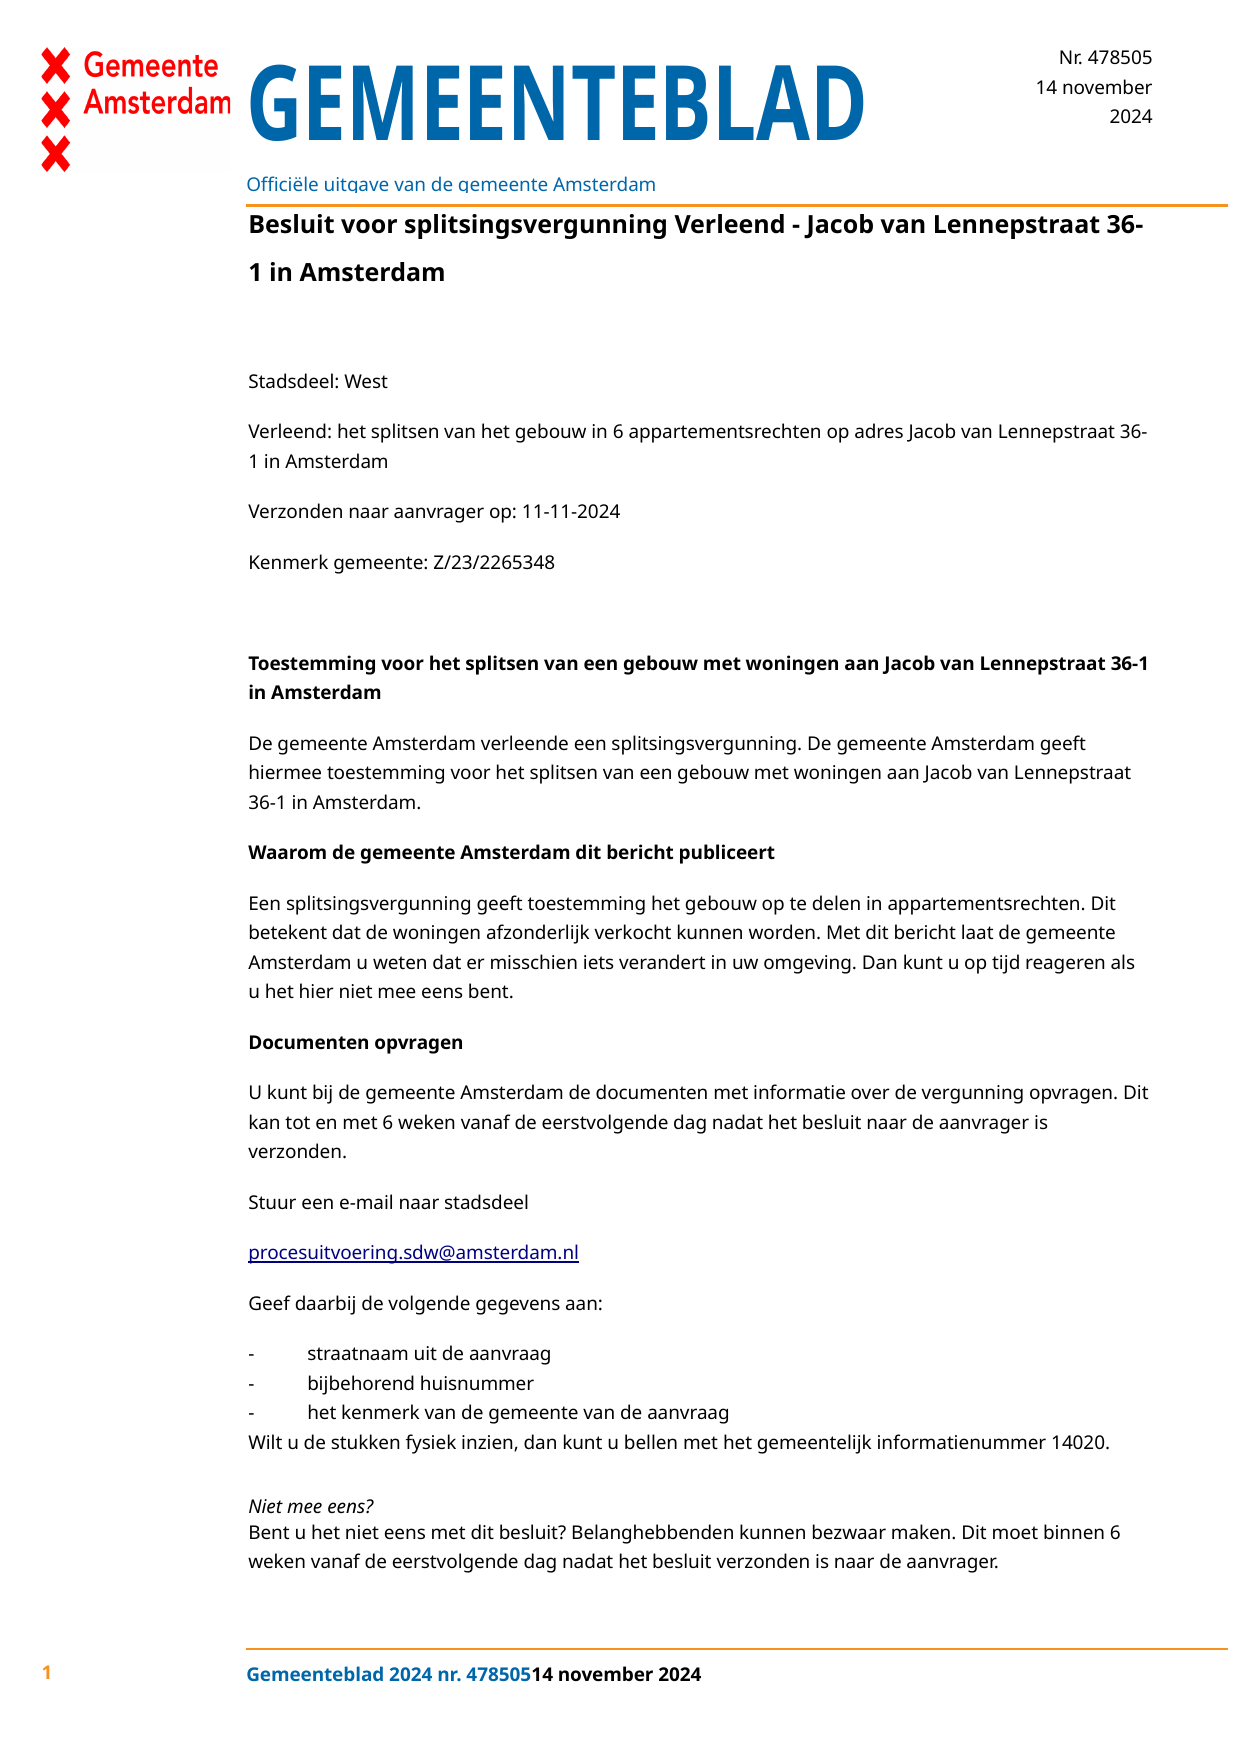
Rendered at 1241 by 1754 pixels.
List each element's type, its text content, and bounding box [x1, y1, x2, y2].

picture [41, 47, 231, 172]
list bijbehorend huisnummer [248, 1370, 1152, 1396]
list straatnaam uit de aanvraag [248, 1340, 1152, 1366]
list het kenmerk van de gemeente van de aanvraag [248, 1399, 1152, 1425]
text Geef daarbij de volgende gegevens aan: [248, 1290, 1152, 1316]
text U kunt bij de gemeente Amsterdam de documenten met informatie over de vergunning opvragen. Dit kan tot en met 6 weken vanaf de eerstvolgende dag nadat het besluit naar de aanvrager is verzonden. [248, 1079, 1152, 1164]
text Wilt u de stukken fysiek inzien, dan kunt u bellen met het gemeentelijk informatienummer 14020. [248, 1429, 1152, 1455]
text Verzonden naar aanvrager op: 11-11-2024 [248, 499, 1152, 524]
text Besluit voor splitsingsvergunning Verleend - Jacob van Lennepstraat 36-1 in Amsterdam [248, 207, 1152, 288]
text Niet mee eens? [248, 1493, 1152, 1519]
text Verleend: het splitsen van het gebouw in 6 appartementsrechten op adres Jacob van Lennepstraat 36-1 in Amsterdam [248, 419, 1152, 474]
text Bent u het niet eens met dit besluit? Belanghebbenden kunnen bezwaar maken. Dit moet binnen 6 weken vanaf de eerstvolgende dag nadat het besluit verzonden is naar de aanvrager. [248, 1519, 1152, 1574]
text Een splitsingsvergunning geeft toestemming het gebouw op te delen in appartementsrechten. Dit betekent dat de woningen afzonderlijk verkocht kunnen worden. Met dit bericht laat de gemeente Amsterdam u weten dat er misschien iets verandert in uw omgeving. Dan kunt u op tijd reageren als u het hier niet mee eens bent. [248, 890, 1152, 1004]
text De gemeente Amsterdam verleende een splitsingsvergunning. De gemeente Amsterdam geeft hiermee toestemming voor het splitsen van een gebouw met woningen aan Jacob van Lennepstraat 36-1 in Amsterdam. [248, 730, 1152, 815]
text Documenten opvragen [248, 1029, 1152, 1055]
text Stuur een e-mail naar stadsdeel [248, 1189, 1152, 1215]
text Waarom de gemeente Amsterdam dit bericht publiceert [248, 839, 1152, 865]
text Kenmerk gemeente: Z/23/2265348 [248, 549, 1152, 575]
text Toestemming voor het splitsen van een gebouw met woningen aan Jacob van Lennepstraat 36-1 in Amsterdam [248, 650, 1152, 705]
text procesuitvoering.sdw@amsterdam.nl [248, 1239, 1152, 1265]
text Stadsdeel: West [248, 368, 1152, 394]
